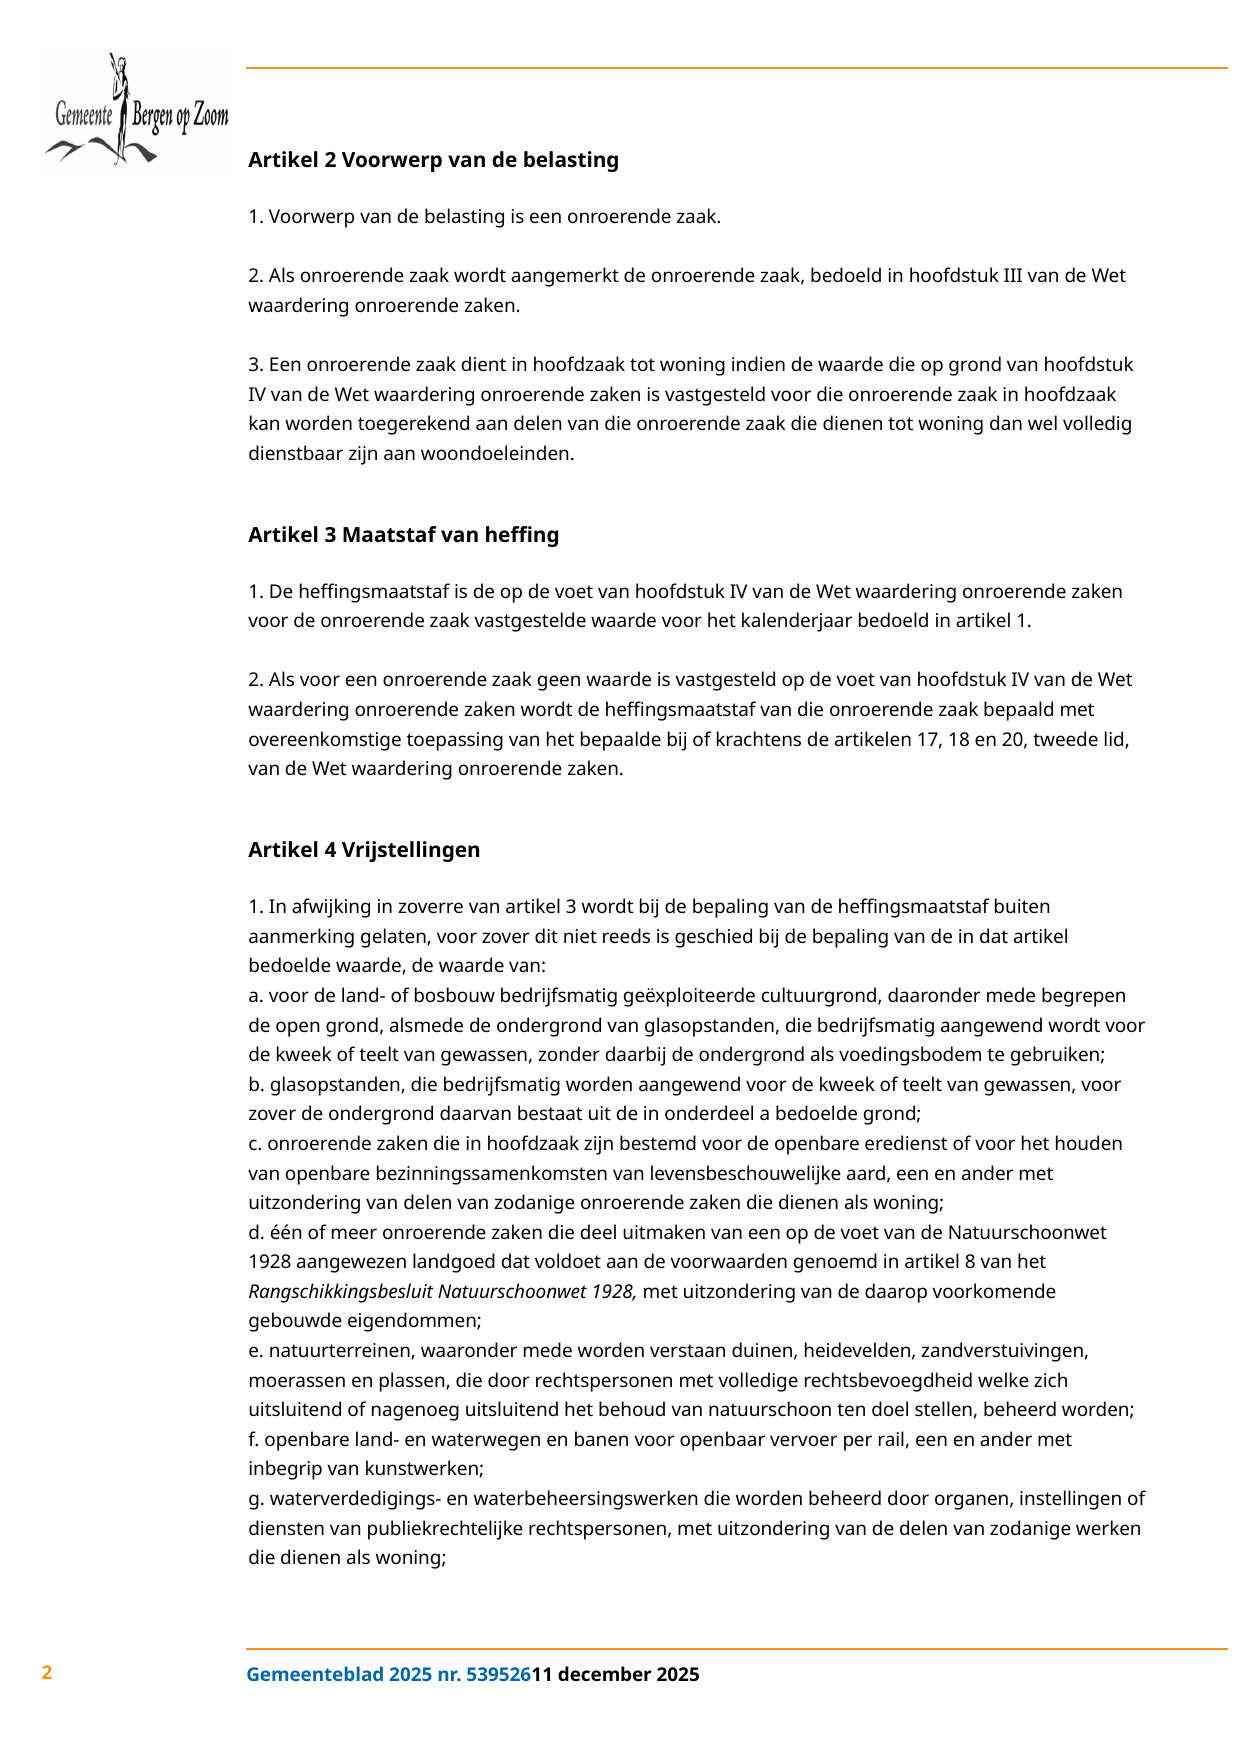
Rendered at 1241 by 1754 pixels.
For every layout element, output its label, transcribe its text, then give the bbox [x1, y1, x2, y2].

text 2. Als voor een onroerende zaak geen waarde is vastgesteld op de voet van hoofdstuk IV van de Wet waardering onroerende zaken wordt de heffingsmaatstaf van die onroerende zaak bepaald met overeenkomstige toepassing van het bepaalde bij of krachtens de artikelen 17, 18 en 20, tweede lid, van de Wet waardering onroerende zaken. [248, 667, 1152, 781]
text 1. De heffingsmaatstaf is de op de voet van hoofdstuk IV van de Wet waardering onroerende zaken voor de onroerende zaak vastgestelde waarde voor het kalenderjaar bedoeld in artikel 1. [248, 578, 1152, 633]
text Artikel 4 Vrijstellingen [248, 835, 1152, 864]
text 1. Voorwerp van de belasting is een onroerende zaak. [248, 203, 1152, 229]
text a. voor de land- of bosbouw bedrijfsmatig geëxploiteerde cultuurgrond, daaronder mede begrepen de open grond, alsmede de ondergrond van glasopstanden, die bedrijfsmatig aangewend wordt voor de kweek of teelt van gewassen, zonder daarbij de ondergrond als voedingsbodem te gebruiken; [248, 982, 1152, 1067]
text g. waterverdedigings- en waterbeheersingswerken die worden beheerd door organen, instellingen of diensten van publiekrechtelijke rechtspersonen, met uitzondering van de delen van zodanige werken die dienen als woning; [248, 1485, 1152, 1570]
text e. natuurterreinen, waaronder mede worden verstaan duinen, heidevelden, zandverstuivingen, moerassen en plassen, die door rechtspersonen met volledige rechtsbevoegdheid welke zich uitsluitend of nagenoeg uitsluitend het behoud van natuurschoon ten doel stellen, beheerd worden; [248, 1337, 1152, 1422]
text f. openbare land- en waterwegen en banen voor openbaar vervoer per rail, een en ander met inbegrip van kunstwerken; [248, 1426, 1152, 1481]
text 3. Een onroerende zaak dient in hoofdzaak tot woning indien de waarde die op grond van hoofdstuk IV van de Wet waardering onroerende zaken is vastgesteld voor die onroerende zaak in hoofdzaak kan worden toegerekend aan delen van die onroerende zaak die dienen tot woning dan wel volledig dienstbaar zijn aan woondoeleinden. [248, 351, 1152, 466]
text Artikel 3 Maatstaf van heffing [248, 520, 1152, 548]
text d. één of meer onroerende zaken die deel uitmaken van een op de voet van de Natuurschoonwet 1928 aangewezen landgoed dat voldoet aan de voorwaarden genoemd in artikel 8 van het Rangschikkingsbesluit Natuurschoonwet 1928, met uitzondering van de daarop voorkomende gebouwde eigendommen; [248, 1219, 1152, 1333]
text b. glasopstanden, die bedrijfsmatig worden aangewend voor de kweek of teelt van gewassen, voor zover de ondergrond daarvan bestaat uit de in onderdeel a bedoelde grond; [248, 1071, 1152, 1126]
picture [41, 47, 231, 172]
text 1. In afwijking in zoverre van artikel 3 wordt bij de bepaling van de heffingsmaatstaf buiten aanmerking gelaten, voor zover dit niet reeds is geschied bij de bepaling van de in dat artikel bedoelde waarde, de waarde van: [248, 893, 1152, 978]
text Artikel 2 Voorwerp van de belasting [248, 145, 1152, 174]
text 2. Als onroerende zaak wordt aangemerkt de onroerende zaak, bedoeld in hoofdstuk III van de Wet waardering onroerende zaken. [248, 262, 1152, 318]
text c. onroerende zaken die in hoofdzaak zijn bestemd voor de openbare eredienst of voor het houden van openbare bezinningssamenkomsten van levensbeschouwelijke aard, een en ander met uitzondering van delen van zodanige onroerende zaken die dienen als woning; [248, 1130, 1152, 1215]
